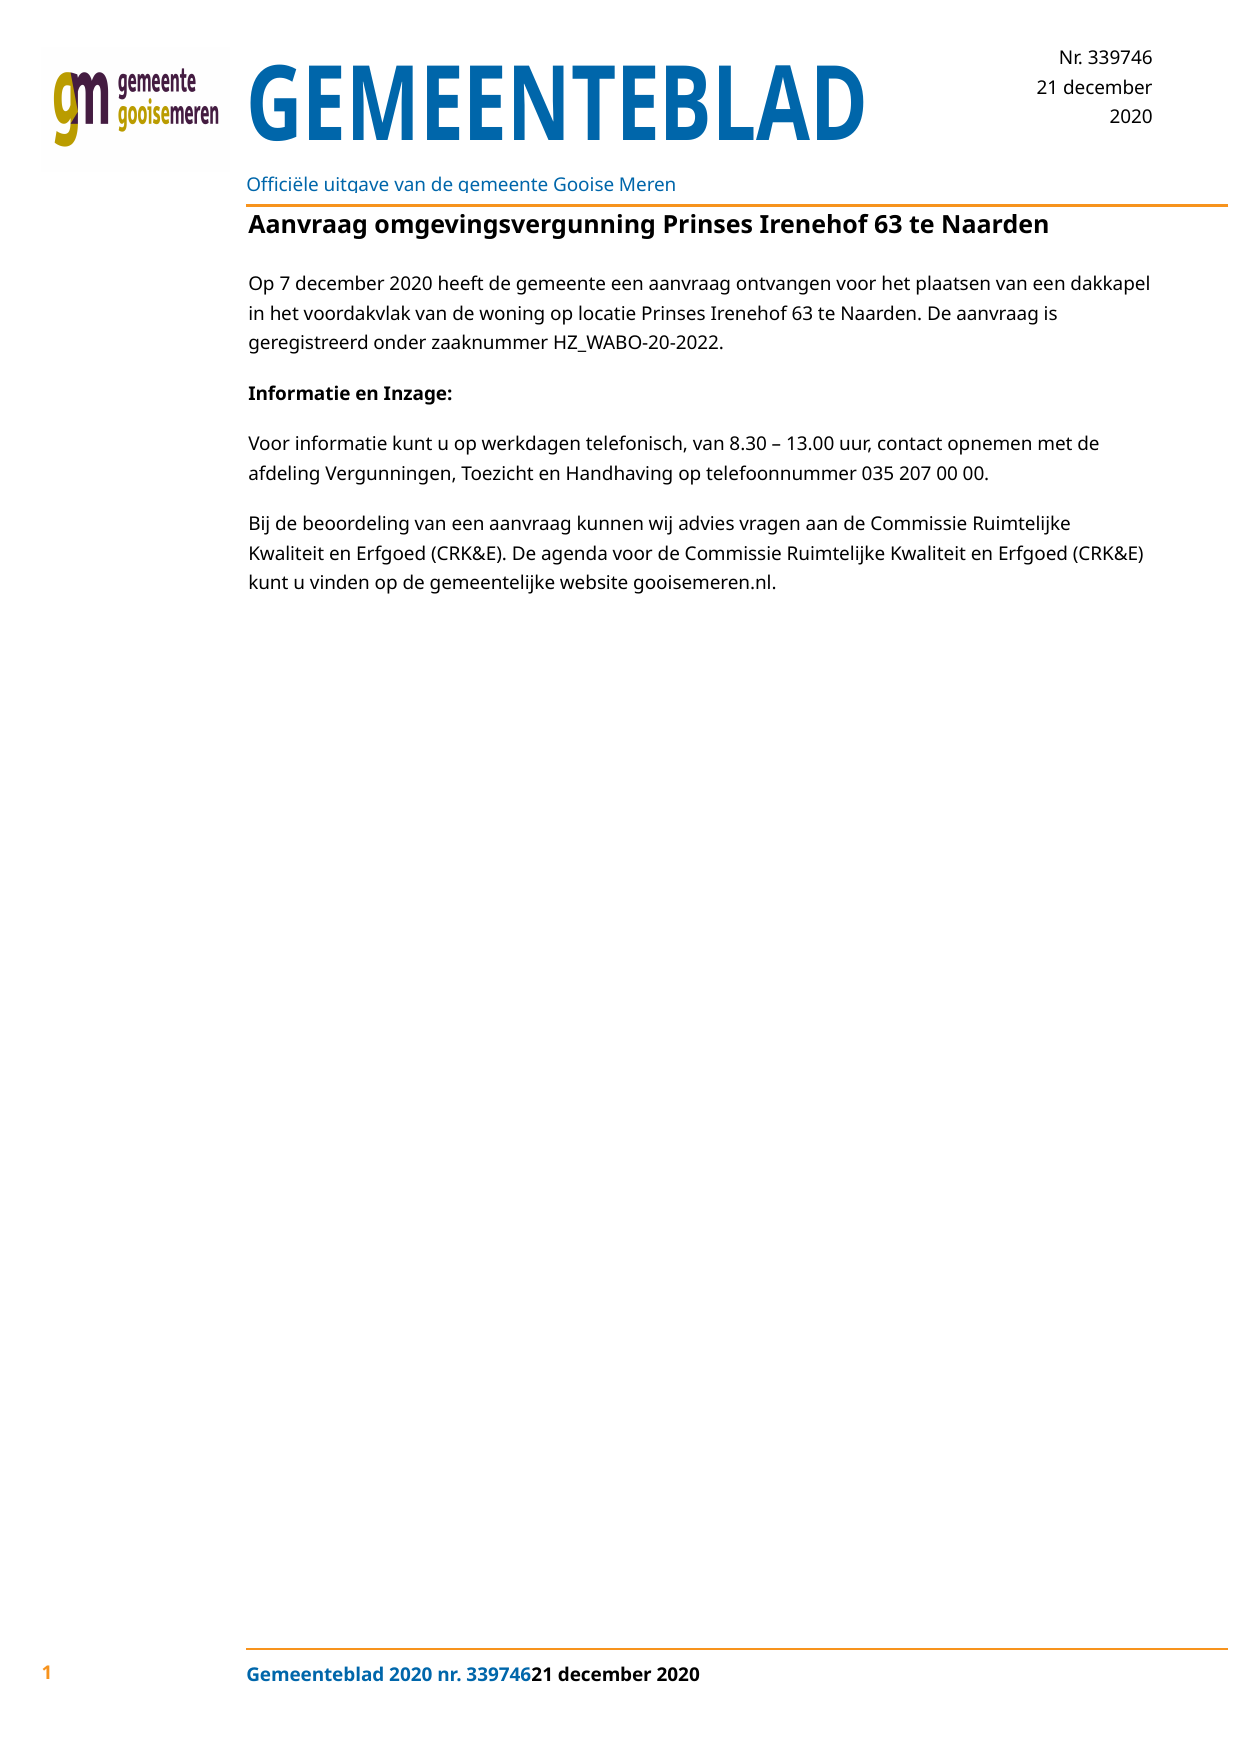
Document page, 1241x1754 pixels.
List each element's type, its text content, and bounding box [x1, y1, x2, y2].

text Op 7 december 2020 heeft de gemeente een aanvraag ontvangen voor het plaatsen van een dakkapel in het voordakvlak van de woning op locatie Prinses Irenehof 63 te Naarden. De aanvraag is geregistreerd onder zaaknummer HZ_WABO-20-2022. [248, 270, 1152, 355]
text Aanvraag omgevingsvergunning Prinses Irenehof 63 te Naarden [248, 207, 1152, 241]
text Informatie en Inzage: [248, 380, 1152, 406]
picture [41, 47, 231, 172]
text Bij de beoordeling van een aanvraag kunnen wij advies vragen aan de Commissie Ruimtelijke Kwaliteit en Erfgoed (CRK&E). De agenda voor de Commissie Ruimtelijke Kwaliteit en Erfgoed (CRK&E) kunt u vinden op de gemeentelijke website gooisemeren.nl. [248, 510, 1152, 595]
text Voor informatie kunt u op werkdagen telefonisch, van 8.30 – 13.00 uur, contact opnemen met de afdeling Vergunningen, Toezicht en Handhaving op telefoonnummer 035 207 00 00. [248, 430, 1152, 486]
